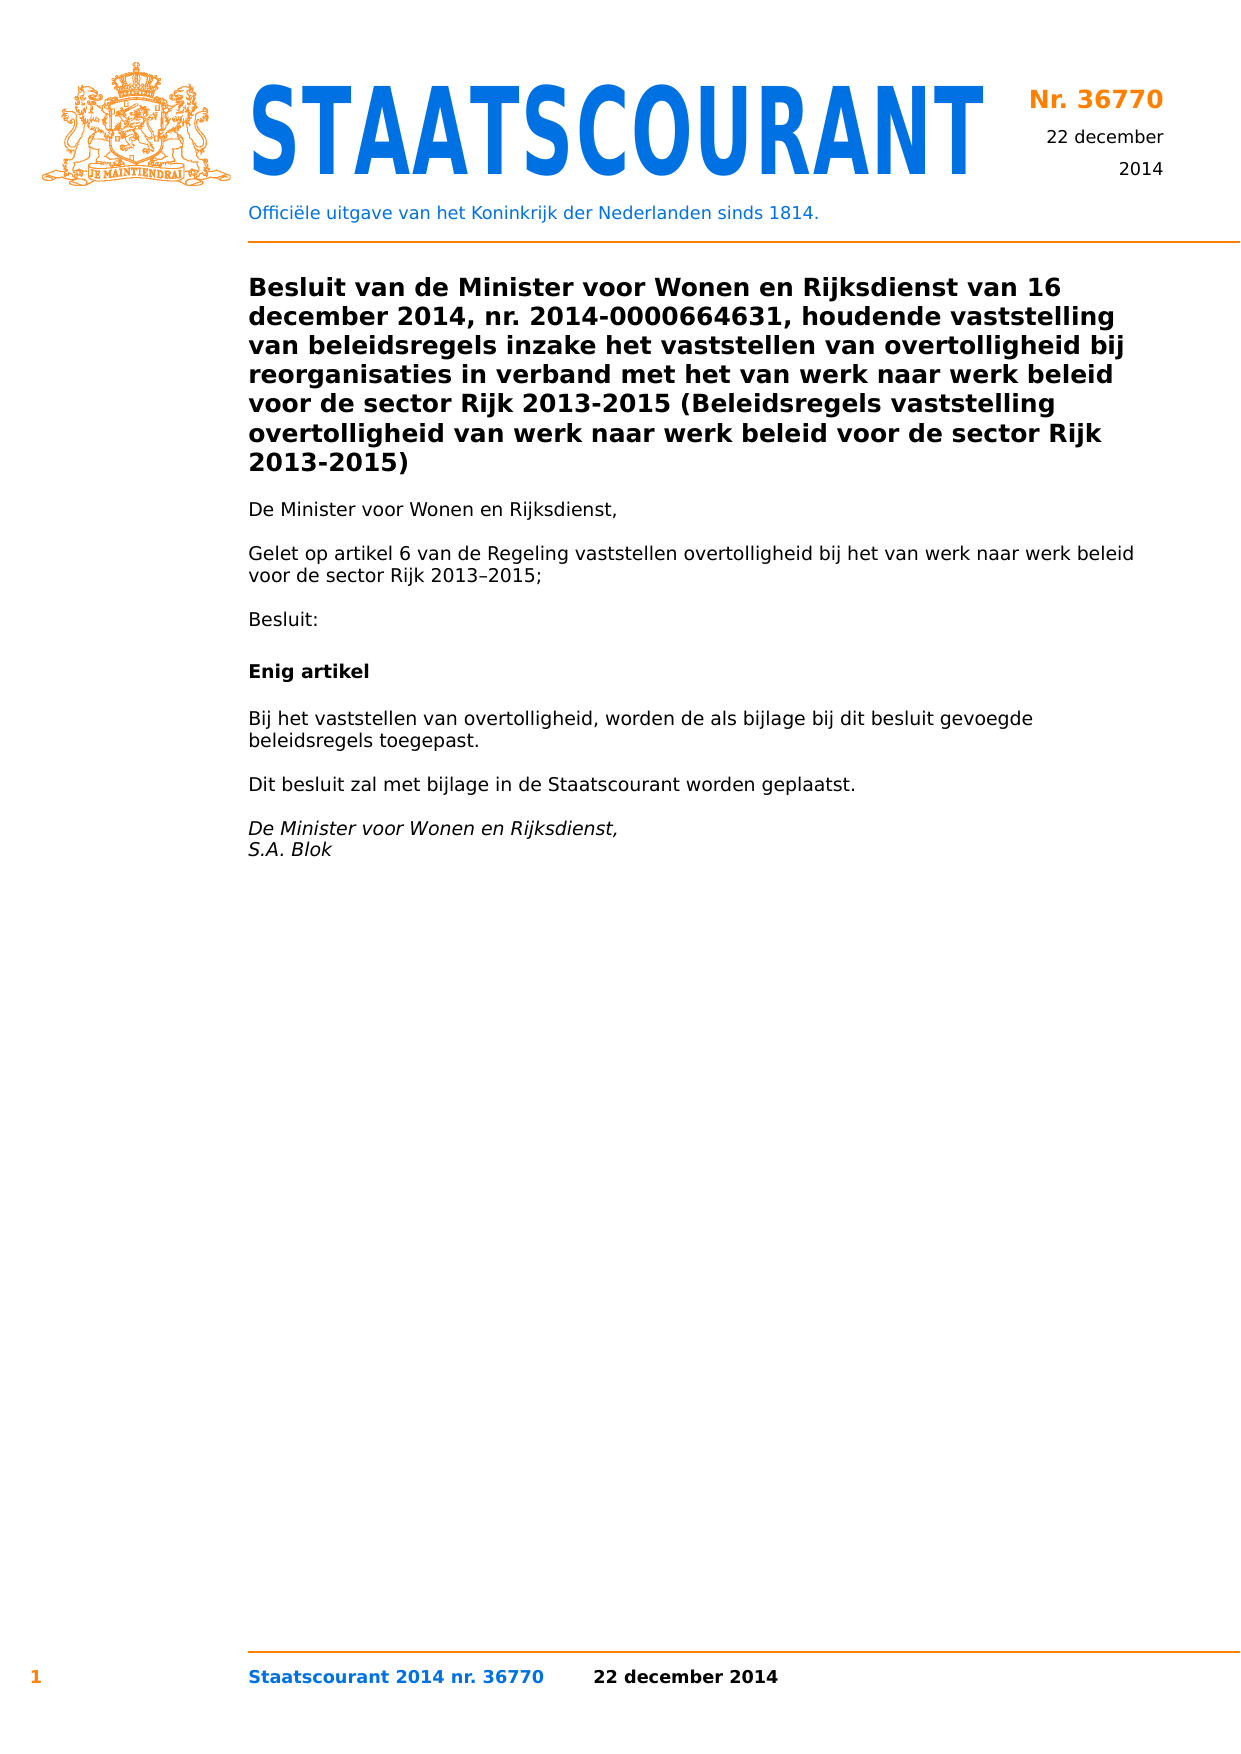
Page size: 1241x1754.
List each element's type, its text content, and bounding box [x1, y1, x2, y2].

text De Minister voor Wonen en Rijksdienst, [248, 499, 1163, 521]
table_header Nr. 36770 [998, 62, 1240, 121]
subtitle Enig artikel [248, 661, 1163, 683]
table_cell 2014 [998, 153, 1240, 203]
picture [41, 62, 231, 186]
subtitle Besluit van de Minister voor Wonen en Rijksdienst van 16 december 2014, nr. 2014-0000664631, houdende vaststelling van beleidsregels inzake het vaststellen van overtolligheid bij reorganisaties in verband met het van werk naar werk beleid voor de sector Rijk 2013-2015 (Beleidsregels vaststelling overtolligheid van werk naar werk beleid voor de sector Rijk 2013-2015) [248, 273, 1163, 477]
text Bij het vaststellen van overtolligheid, worden de als bijlage bij dit besluit gevoegde beleidsregels toegepast. [248, 708, 1163, 752]
table_header STAATSCOURANT [248, 62, 998, 203]
text Gelet op artikel 6 van de Regeling vaststellen overtolligheid bij het van werk naar werk beleid voor de sector Rijk 2013–2015; [248, 543, 1163, 587]
text Besluit: [248, 609, 1163, 631]
table_header [25, 62, 248, 241]
table_cell 22 december [998, 121, 1240, 153]
table_cell Officiële uitgave van het Koninkrijk der Nederlanden sinds 1814. [248, 203, 1240, 241]
text De Minister voor Wonen en Rijksdienst, S.A. Blok [248, 817, 1163, 861]
text Dit besluit zal met bijlage in de Staatscourant worden geplaatst. [248, 773, 1163, 796]
